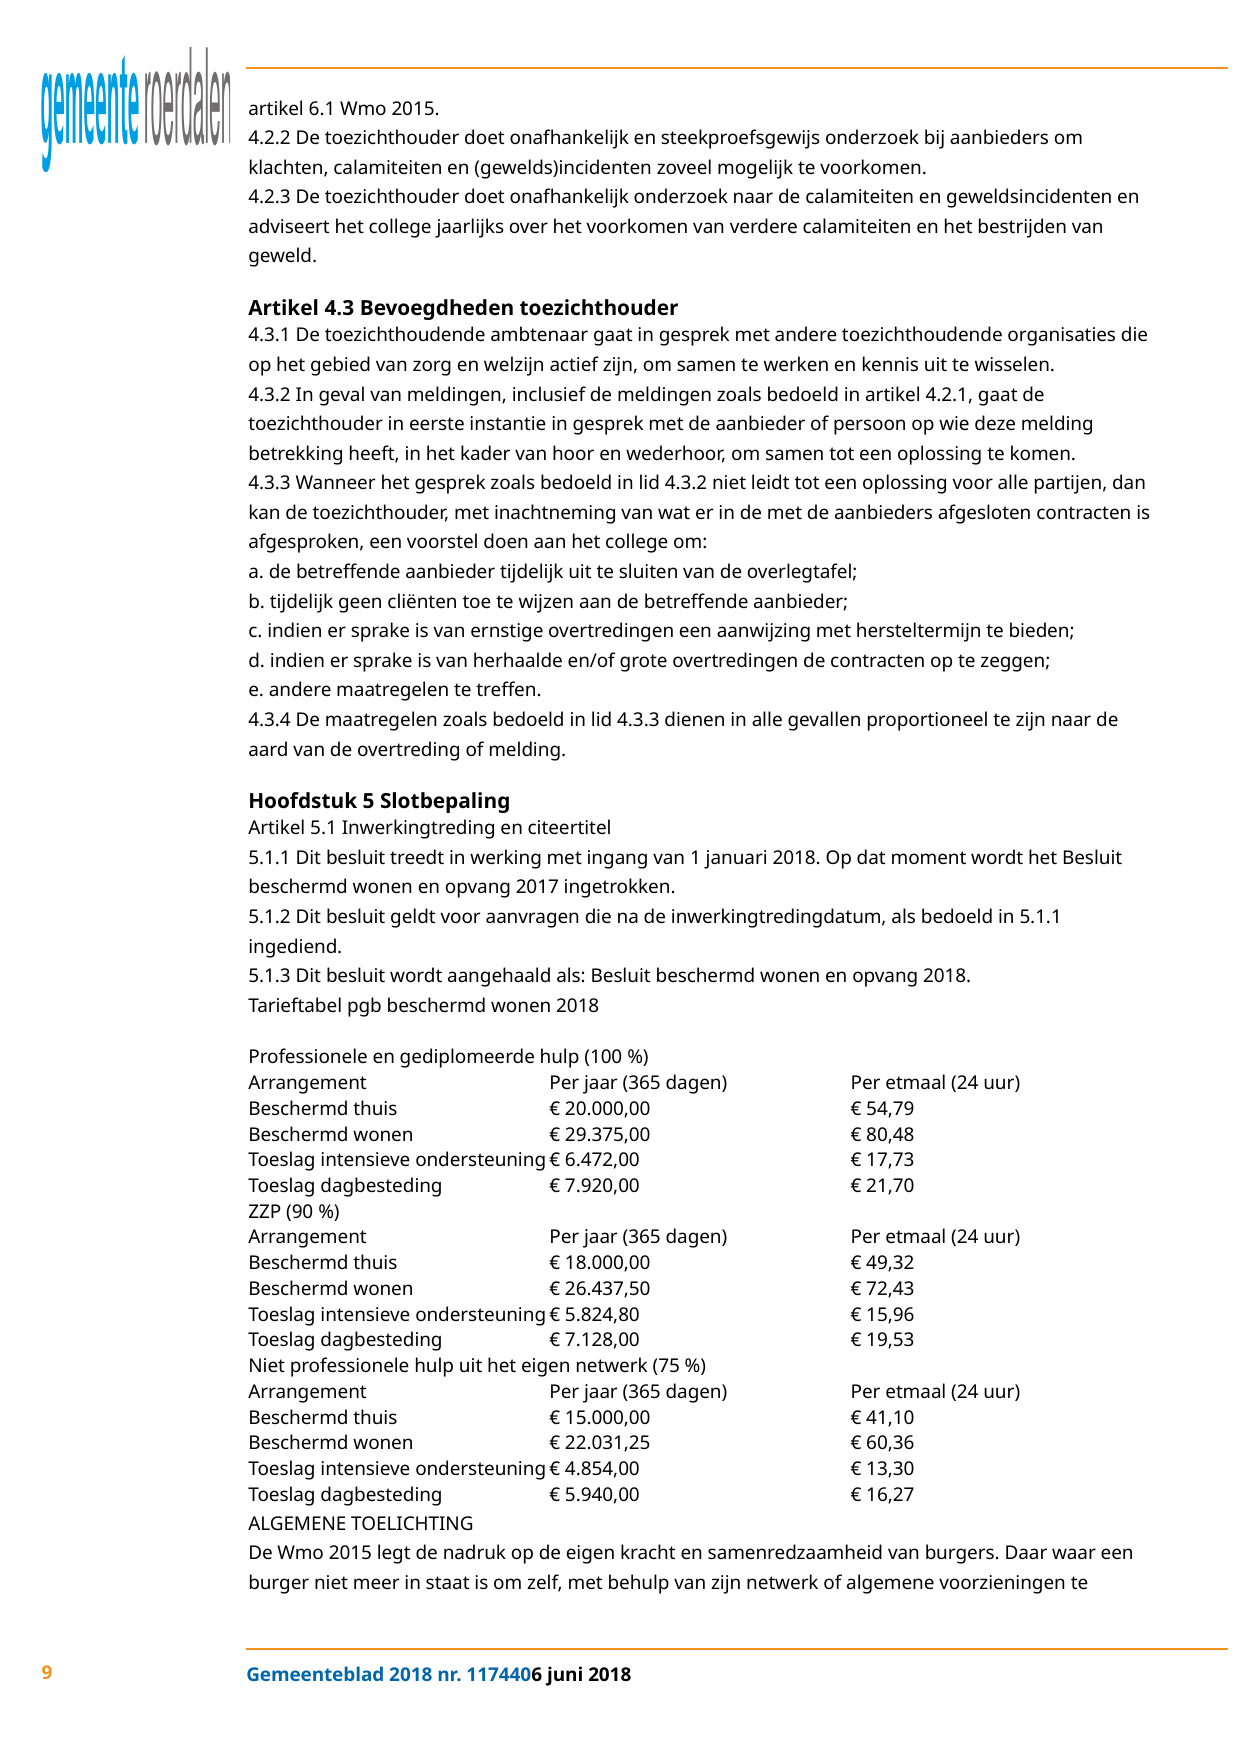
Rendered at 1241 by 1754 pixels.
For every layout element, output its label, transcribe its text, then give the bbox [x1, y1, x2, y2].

text e. andere maatregelen te treffen. [248, 677, 1152, 702]
table_cell € 20.000,00 [549, 1095, 850, 1121]
table_cell ZZP (90 %) [248, 1198, 1152, 1224]
table_cell € 26.437,50 [549, 1275, 850, 1301]
table_cell € 17,73 [850, 1147, 1152, 1172]
table_cell € 15,96 [850, 1301, 1152, 1327]
table_cell € 41,10 [850, 1404, 1152, 1429]
table_cell Toeslag intensieve ondersteuning [248, 1455, 549, 1481]
table_cell € 15.000,00 [549, 1404, 850, 1429]
table_cell Arrangement [248, 1069, 549, 1095]
table_cell Beschermd thuis [248, 1250, 549, 1275]
text 4.2.2 De toezichthouder doet onafhankelijk en steekproefsgewijs onderzoek bij aanbieders om klachten, calamiteiten en (gewelds)incidenten zoveel mogelijk te voorkomen. [248, 124, 1152, 180]
text 4.2.3 De toezichthouder doet onafhankelijk onderzoek naar de calamiteiten en geweldsincidenten en adviseert het college jaarlijks over het voorkomen van verdere calamiteiten en het bestrijden van geweld. [248, 183, 1152, 268]
table_cell Toeslag dagbesteding [248, 1327, 549, 1352]
text a. de betreffende aanbieder tijdelijk uit te sluiten van de overlegtafel; [248, 558, 1152, 584]
table_cell Beschermd thuis [248, 1404, 549, 1429]
table_cell Beschermd wonen [248, 1275, 549, 1301]
table_cell Toeslag intensieve ondersteuning [248, 1147, 549, 1172]
text De Wmo 2015 legt de nadruk op de eigen kracht en samenredzaamheid van burgers. Daar waar een burger niet meer in staat is om zelf, met behulp van zijn netwerk of algemene voorzieningen te [248, 1539, 1152, 1595]
text 5.1.2 Dit besluit geldt voor aanvragen die na de inwerkingtredingdatum, als bedoeld in 5.1.1 ingediend. [248, 903, 1152, 959]
table_cell Per etmaal (24 uur) [850, 1069, 1152, 1095]
table_cell Professionele en gediplomeerde hulp (100 %) [248, 1044, 1152, 1069]
table_cell € 16,27 [850, 1481, 1152, 1507]
table_cell Beschermd wonen [248, 1430, 549, 1455]
table_cell € 5.824,80 [549, 1301, 850, 1327]
table_cell € 54,79 [850, 1095, 1152, 1121]
text artikel 6.1 Wmo 2015. [248, 95, 1152, 121]
table_cell Per jaar (365 dagen) [549, 1224, 850, 1249]
table_cell Arrangement [248, 1378, 549, 1404]
table_cell € 6.472,00 [549, 1147, 850, 1172]
text Artikel 4.3 Bevoegdheden toezichthouder [248, 293, 1152, 322]
table_header Tarieftabel pgb beschermd wonen 2018 [248, 992, 1152, 1018]
text 5.1.3 Dit besluit wordt aangehaald als: Besluit beschermd wonen en opvang 2018. [248, 962, 1152, 988]
text c. indien er sprake is van ernstige overtredingen een aanwijzing met hersteltermijn te bieden; [248, 617, 1152, 643]
table_cell [248, 1018, 1152, 1044]
table_cell € 29.375,00 [549, 1121, 850, 1147]
table_cell € 18.000,00 [549, 1250, 850, 1275]
table_cell Niet professionele hulp uit het eigen netwerk (75 %) [248, 1353, 1152, 1378]
text 4.3.3 Wanneer het gesprek zoals bedoeld in lid 4.3.2 niet leidt tot een oplossing voor alle partijen, dan kan de toezichthouder, met inachtneming van wat er in de met de aanbieders afgesloten contracten is afgesproken, een voorstel doen aan het college om: [248, 469, 1152, 554]
table_cell Toeslag dagbesteding [248, 1172, 549, 1198]
table_cell Toeslag intensieve ondersteuning [248, 1301, 549, 1327]
text 4.3.2 In geval van meldingen, inclusief de meldingen zoals bedoeld in artikel 4.2.1, gaat de toezichthouder in eerste instantie in gesprek met de aanbieder of persoon op wie deze melding betrekking heeft, in het kader van hoor en wederhoor, om samen tot een oplossing te komen. [248, 381, 1152, 466]
text 5.1.1 Dit besluit treedt in werking met ingang van 1 januari 2018. Op dat moment wordt het Besluit beschermd wonen en opvang 2017 ingetrokken. [248, 844, 1152, 899]
picture [41, 47, 231, 172]
table_cell Beschermd wonen [248, 1121, 549, 1147]
table_cell € 5.940,00 [549, 1481, 850, 1507]
table_cell Per jaar (365 dagen) [549, 1378, 850, 1404]
table_cell € 7.128,00 [549, 1327, 850, 1352]
table_cell Per etmaal (24 uur) [850, 1224, 1152, 1249]
table_cell Beschermd thuis [248, 1095, 549, 1121]
table_cell € 7.920,00 [549, 1172, 850, 1198]
table_cell € 80,48 [850, 1121, 1152, 1147]
table_cell Per jaar (365 dagen) [549, 1069, 850, 1095]
table_cell € 19,53 [850, 1327, 1152, 1352]
table_cell Arrangement [248, 1224, 549, 1249]
text d. indien er sprake is van herhaalde en/of grote overtredingen de contracten op te zeggen; [248, 647, 1152, 673]
text Hoofdstuk 5 Slotbepaling [248, 786, 1152, 814]
text b. tijdelijk geen cliënten toe te wijzen aan de betreffende aanbieder; [248, 588, 1152, 613]
table_cell € 60,36 [850, 1430, 1152, 1455]
table_cell € 49,32 [850, 1250, 1152, 1275]
table_cell € 4.854,00 [549, 1455, 850, 1481]
text 4.3.1 De toezichthoudende ambtenaar gaat in gesprek met andere toezichthoudende organisaties die op het gebied van zorg en welzijn actief zijn, om samen te werken en kennis uit te wisselen. [248, 322, 1152, 377]
table_cell € 13,30 [850, 1455, 1152, 1481]
table_cell Per etmaal (24 uur) [850, 1378, 1152, 1404]
text 4.3.4 De maatregelen zoals bedoeld in lid 4.3.3 dienen in alle gevallen proportioneel te zijn naar de aard van de overtreding of melding. [248, 706, 1152, 761]
picture [41, 134, 48, 172]
table_cell Toeslag dagbesteding [248, 1481, 549, 1507]
table_cell € 72,43 [850, 1275, 1152, 1301]
text ALGEMENE TOELICHTING [248, 1510, 1152, 1536]
table_cell € 21,70 [850, 1172, 1152, 1198]
text Artikel 5.1 Inwerkingtreding en citeertitel [248, 814, 1152, 840]
table_cell € 22.031,25 [549, 1430, 850, 1455]
